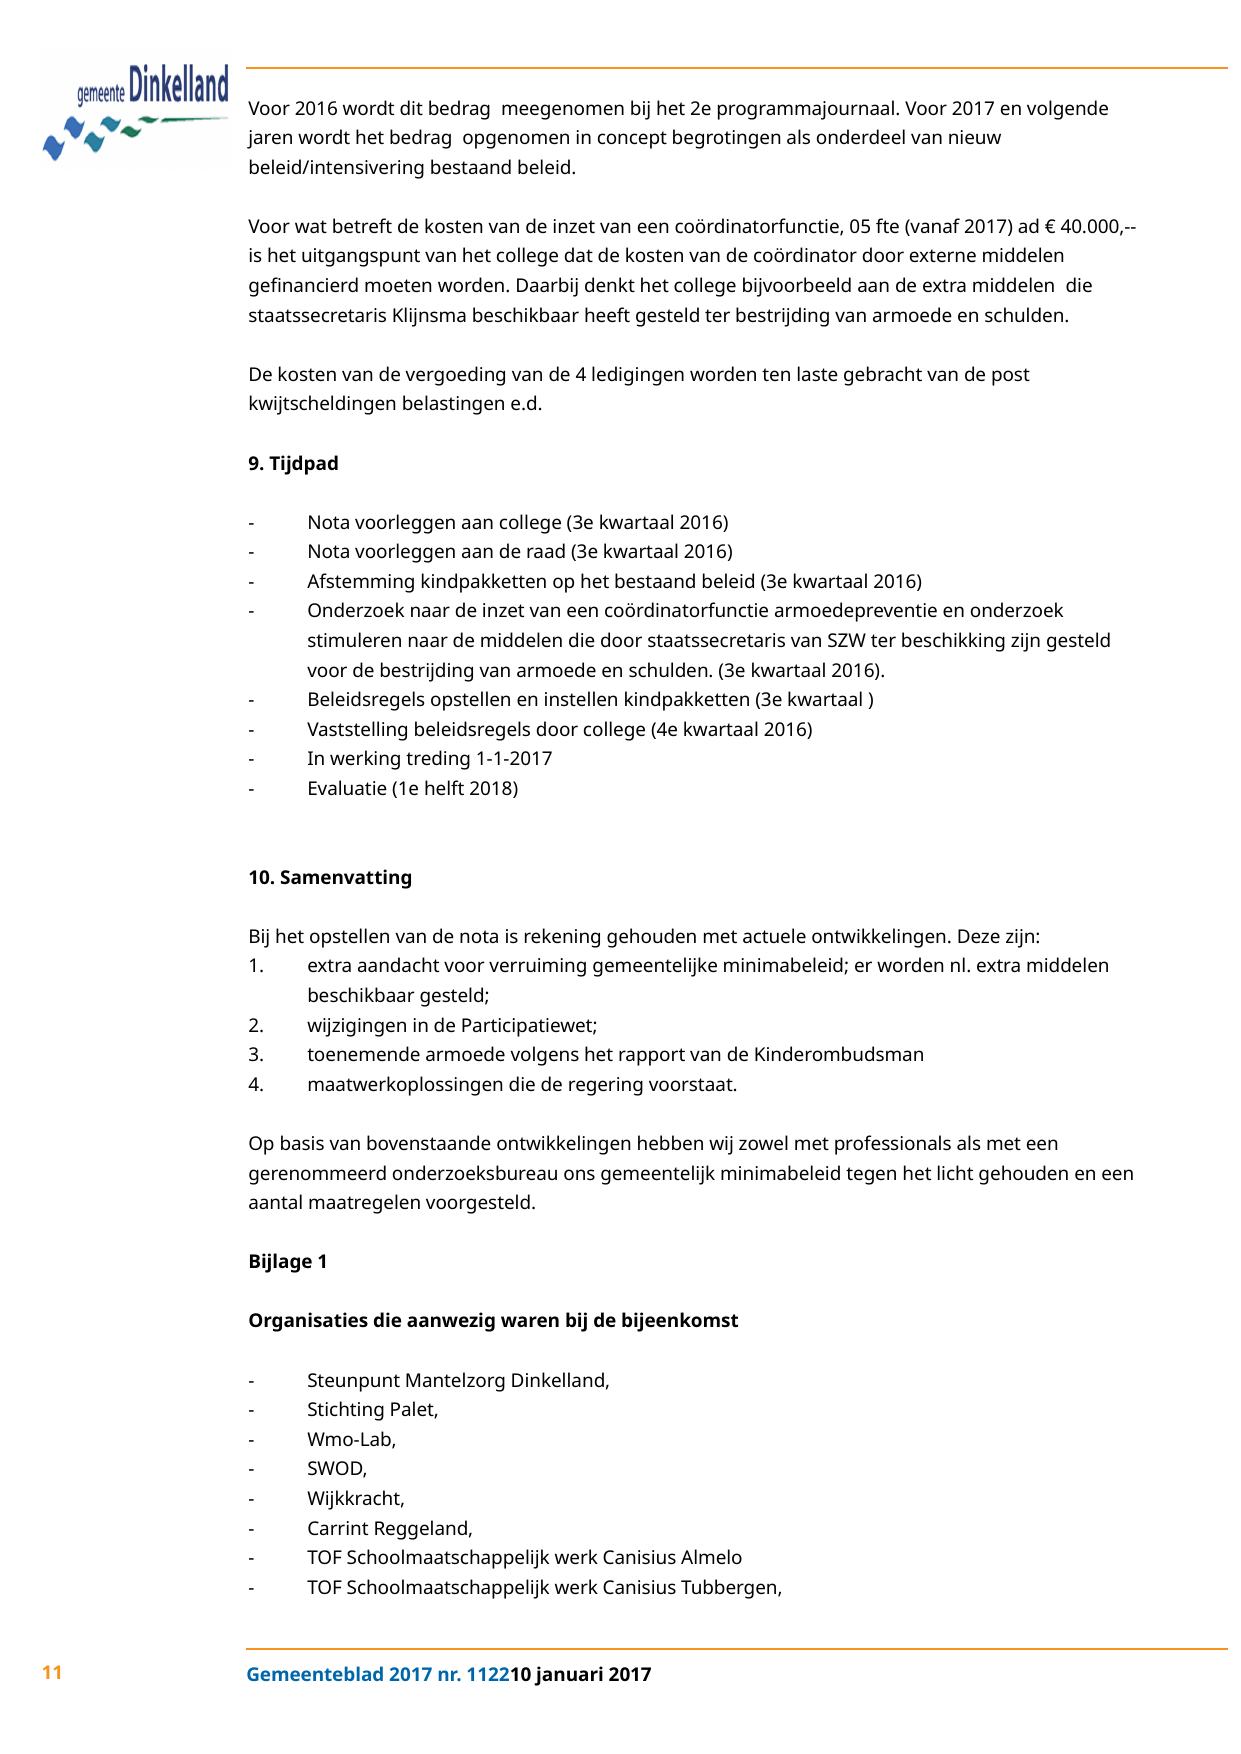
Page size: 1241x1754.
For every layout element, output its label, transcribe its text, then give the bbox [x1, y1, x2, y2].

list Beleidsregels opstellen en instellen kindpakketten (3e kwartaal ) [248, 686, 1152, 712]
list Stichting Palet, [248, 1396, 1152, 1422]
text 9. Tijdpad [248, 450, 1152, 476]
text 10. Samenvatting [248, 864, 1152, 890]
list Wijkkracht, [248, 1485, 1152, 1511]
list Afstemming kindpakketten op het bestaand beleid (3e kwartaal 2016) [248, 568, 1152, 594]
list SWOD, [248, 1456, 1152, 1481]
list Steunpunt Mantelzorg Dinkelland, [248, 1367, 1152, 1393]
list toenemende armoede volgens het rapport van de Kinderombudsman [248, 1041, 1152, 1067]
list Nota voorleggen aan de raad (3e kwartaal 2016) [248, 538, 1152, 564]
list Evaluatie (1e helft 2018) [248, 775, 1152, 801]
list Nota voorleggen aan college (3e kwartaal 2016) [248, 509, 1152, 535]
list Vaststelling beleidsregels door college (4e kwartaal 2016) [248, 716, 1152, 742]
list Carrint Reggeland, [248, 1515, 1152, 1541]
text Voor 2016 wordt dit bedrag meegenomen bij het 2e programmajournaal. Voor 2017 en volgende jaren wordt het bedrag opgenomen in concept begrotingen als onderdeel van nieuw beleid/intensivering bestaand beleid. [248, 95, 1152, 180]
list wijzigingen in de Participatiewet; [248, 1012, 1152, 1038]
text Bij het opstellen van de nota is rekening gehouden met actuele ontwikkelingen. Deze zijn: [248, 923, 1152, 949]
text Voor wat betreft de kosten van de inzet van een coördinatorfunctie, 05 fte (vanaf 2017) ad € 40.000,-- is het uitgangspunt van het college dat de kosten van de coördinator door externe middelen gefinancierd moeten worden. Daarbij denkt het college bijvoorbeeld aan de extra middelen die staatssecretaris Klijnsma beschikbaar heeft gesteld ter bestrijding van armoede en schulden. [248, 213, 1152, 328]
list TOF Schoolmaatschappelijk werk Canisius Almelo [248, 1544, 1152, 1570]
text Op basis van bovenstaande ontwikkelingen hebben wij zowel met professionals als met een gerenommeerd onderzoeksbureau ons gemeentelijk minimabeleid tegen het licht gehouden en een aantal maatregelen voorgesteld. [248, 1130, 1152, 1215]
text Organisaties die aanwezig waren bij de bijeenkomst [248, 1308, 1152, 1333]
list TOF Schoolmaatschappelijk werk Canisius Tubbergen, [248, 1574, 1152, 1600]
list extra aandacht voor verruiming gemeentelijke minimabeleid; er worden nl. extra middelen beschikbaar gesteld; [248, 953, 1152, 1008]
text De kosten van de vergoeding van de 4 ledigingen worden ten laste gebracht van de post kwijtscheldingen belastingen e.d. [248, 361, 1152, 416]
list Wmo-Lab, [248, 1426, 1152, 1452]
list In werking treding 1-1-2017 [248, 746, 1152, 771]
picture [41, 47, 231, 172]
list Onderzoek naar de inzet van een coördinatorfunctie armoedepreventie en onderzoek stimuleren naar de middelen die door staatssecretaris van SZW ter beschikking zijn gesteld voor de bestrijding van armoede en schulden. (3e kwartaal 2016). [248, 598, 1152, 683]
text Bijlage 1 [248, 1248, 1152, 1274]
list maatwerkoplossingen die de regering voorstaat. [248, 1071, 1152, 1097]
